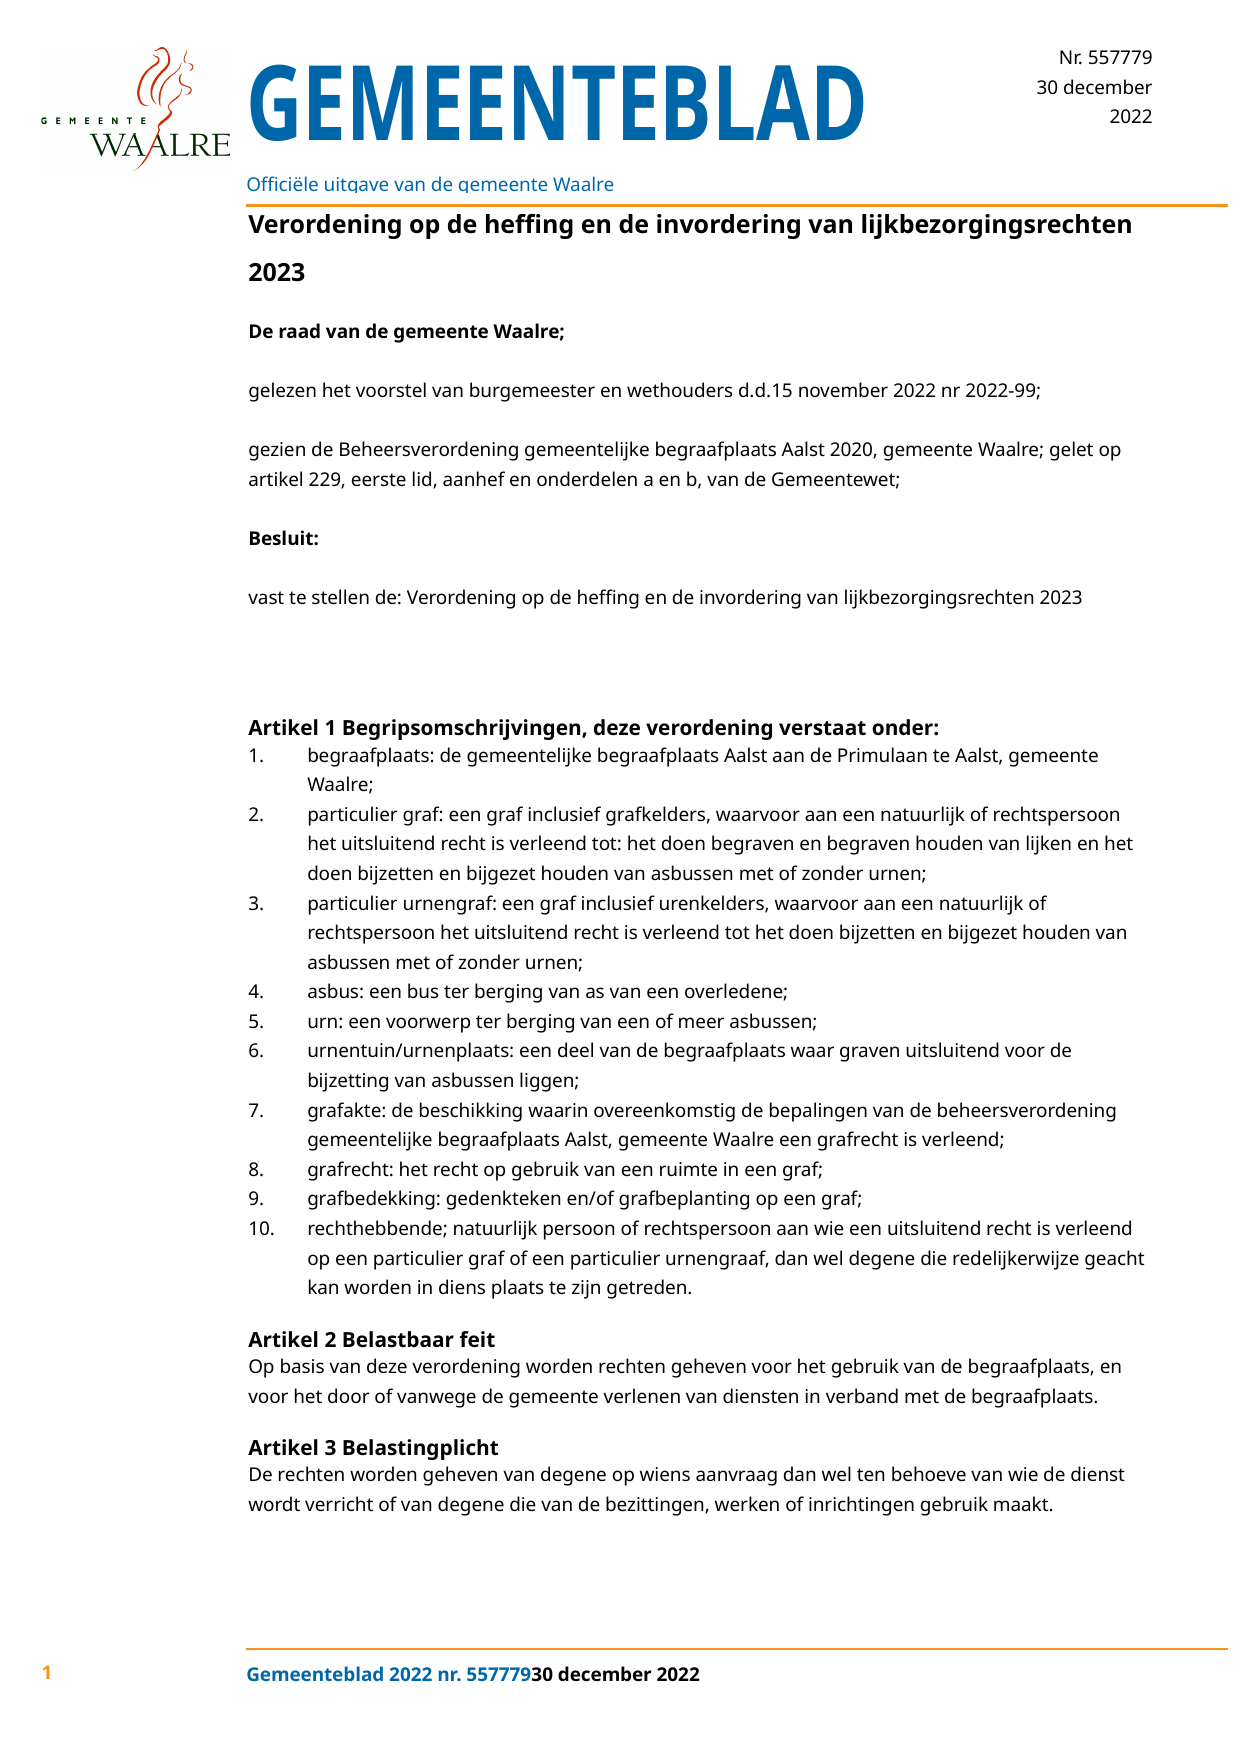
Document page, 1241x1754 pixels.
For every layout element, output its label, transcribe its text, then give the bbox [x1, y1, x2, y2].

text De rechten worden geheven van degene op wiens aanvraag dan wel ten behoeve van wie de dienst wordt verricht of van degene die van de bezittingen, werken of inrichtingen gebruik maakt. [248, 1462, 1152, 1517]
list grafakte: de beschikking waarin overeenkomstig de bepalingen van de beheersverordening gemeentelijke begraafplaats Aalst, gemeente Waalre een grafrecht is verleend; [248, 1097, 1152, 1152]
picture [41, 47, 231, 172]
text gelezen het voorstel van burgemeester en wethouders d.d.15 november 2022 nr 2022-99; [248, 377, 1152, 403]
list begraafplaats: de gemeentelijke begraafplaats Aalst aan de Primulaan te Aalst, gemeente Waalre; [248, 742, 1152, 797]
list particulier urnengraf: een graf inclusief urenkelders, waarvoor aan een natuurlijk of rechtspersoon het uitsluitend recht is verleend tot het doen bijzetten en bijgezet houden van asbussen met of zonder urnen; [248, 890, 1152, 975]
list grafrecht: het recht op gebruik van een ruimte in een graf; [248, 1156, 1152, 1182]
text Besluit: [248, 525, 1152, 551]
text Verordening op de heffing en de invordering van lijkbezorgingsrechten 2023 [248, 207, 1152, 288]
text Artikel 1 Begripsomschrijvingen, deze verordening verstaat onder: [248, 713, 1152, 742]
list grafbedekking: gedenkteken en/of grafbeplanting op een graf; [248, 1186, 1152, 1211]
text De raad van de gemeente Waalre; [248, 318, 1152, 344]
list rechthebbende; natuurlijk persoon of rechtspersoon aan wie een uitsluitend recht is verleend op een particulier graf of een particulier urnengraaf, dan wel degene die redelijkerwijze geacht kan worden in diens plaats te zijn getreden. [248, 1215, 1152, 1300]
text vast te stellen de: Verordening op de heffing en de invordering van lijkbezorgingsrechten 2023 [248, 584, 1152, 610]
list urnentuin/urnenplaats: een deel van de begraafplaats waar graven uitsluitend voor de bijzetting van asbussen liggen; [248, 1038, 1152, 1093]
text Artikel 2 Belastbaar feit [248, 1325, 1152, 1353]
text gezien de Beheersverordening gemeentelijke begraafplaats Aalst 2020, gemeente Waalre; gelet op artikel 229, eerste lid, aanhef en onderdelen a en b, van de Gemeentewet; [248, 436, 1152, 492]
list particulier graf: een graf inclusief grafkelders, waarvoor aan een natuurlijk of rechtspersoon het uitsluitend recht is verleend tot: het doen begraven en begraven houden van lijken en het doen bijzetten en bijgezet houden van asbussen met of zonder urnen; [248, 801, 1152, 886]
text Op basis van deze verordening worden rechten geheven voor het gebruik van de begraafplaats, en voor het door of vanwege de gemeente verlenen van diensten in verband met de begraafplaats. [248, 1353, 1152, 1408]
list urn: een voorwerp ter berging van een of meer asbussen; [248, 1008, 1152, 1034]
list asbus: een bus ter berging van as van een overledene; [248, 978, 1152, 1004]
text Artikel 3 Belastingplicht [248, 1433, 1152, 1462]
